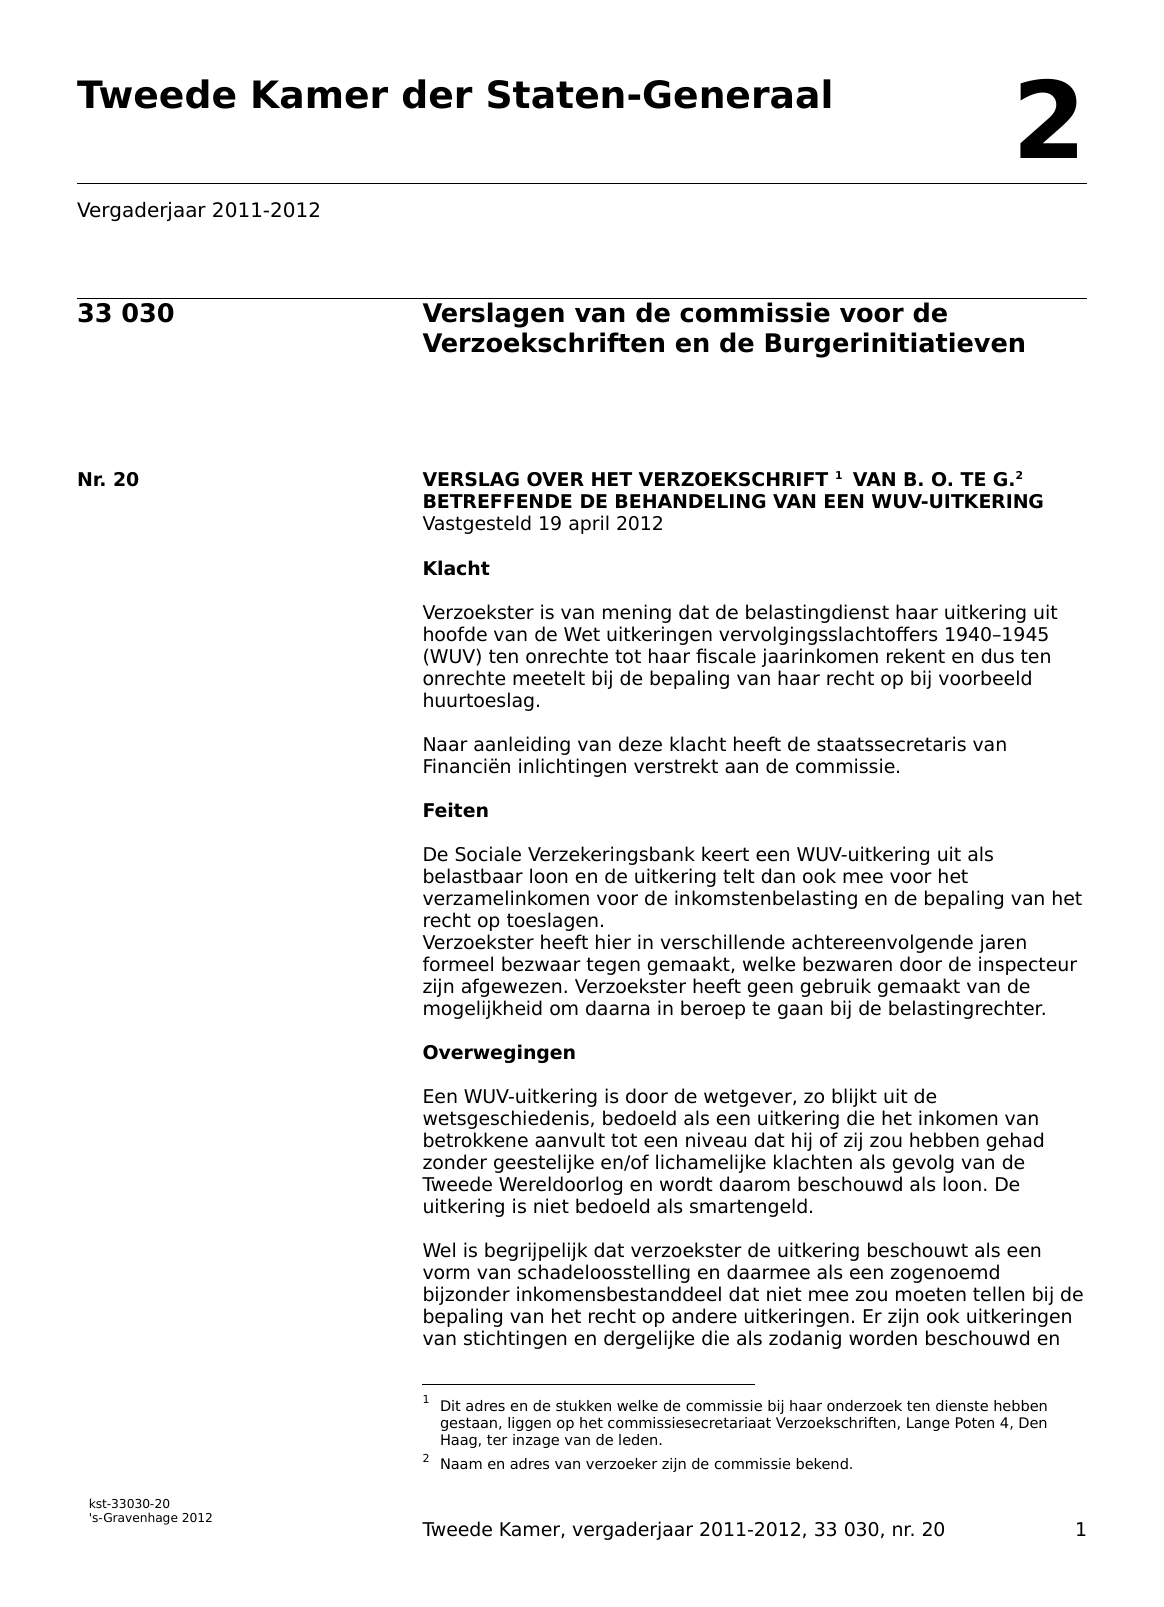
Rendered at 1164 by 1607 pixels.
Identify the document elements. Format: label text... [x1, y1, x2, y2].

subtitle 33 030 Verslagen van de commissie voor de Verzoekschriften en de Burgerinitiatieven [77, 299, 1087, 358]
text De Sociale Verzekeringsbank keert een WUV-uitkering uit als belastbaar loon en de uitkering telt dan ook mee voor het verzamelinkomen voor de inkomstenbelasting en de bepaling van het recht op toeslagen. [422, 844, 1087, 932]
text Verzoekster heeft hier in verschillende achtereenvolgende jaren formeel bezwaar tegen gemaakt, welke bezwaren door de inspecteur zijn afgewezen. Verzoekster heeft geen gebruik gemaakt van de mogelijkheid om daarna in beroep te gaan bij de belastingrechter. [422, 932, 1087, 1020]
table_header Tweede Kamer der Staten-Generaal [77, 59, 886, 183]
table_header 2 [886, 59, 1087, 183]
text Vastgesteld 19 april 2012 [422, 513, 1087, 535]
text 's-Gravenhage 2012 [88, 1511, 323, 1525]
subtitle Feiten [422, 800, 1087, 822]
text Dit adres en de stukken welke de commissie bij haar onderzoek ten dienste hebben gestaan, liggen op het commissiesecretariaat Verzoekschriften, Lange Poten 4, Den Haag, ter inzage van de leden. [422, 1393, 1087, 1449]
subtitle Klacht [422, 557, 1087, 579]
text Naar aanleiding van deze klacht heeft de staatssecretaris van Financiën inlichtingen verstrekt aan de commissie. [422, 734, 1087, 778]
subtitle Overwegingen [422, 1042, 1087, 1064]
text Naam en adres van verzoeker zijn de commissie bekend. [422, 1452, 1087, 1474]
text Een WUV-uitkering is door de wetgever, zo blijkt uit de wetsgeschiedenis, bedoeld als een uitkering die het inkomen van betrokkene aanvult tot een niveau dat hij of zij zou hebben gehad zonder geestelijke en/of lichamelijke klachten als gevolg van de Tweede Wereldoorlog en wordt daarom beschouwd als loon. De uitkering is niet bedoeld als smartengeld. [422, 1086, 1087, 1218]
text Wel is begrijpelijk dat verzoekster de uitkering beschouwt als een vorm van schadeloosstelling en daarmee als een zogenoemd bijzonder inkomensbestanddeel dat niet mee zou moeten tellen bij de bepaling van het recht op andere uitkeringen. Er zijn ook uitkeringen van stichtingen en dergelijke die als zodanig worden beschouwd en [422, 1240, 1087, 1350]
text kst-33030-20 [88, 1497, 323, 1511]
table_cell Vergaderjaar 2011-2012 [77, 184, 1087, 298]
text Verzoekster is van mening dat de belastingdienst haar uitkering uit hoofde van de Wet uitkeringen vervolgingsslachtoffers 1940–1945 (WUV) ten onrechte tot haar fiscale jaarinkomen rekent en dus ten onrechte meetelt bij de bepaling van haar recht op bij voorbeeld huurtoeslag. [422, 602, 1087, 712]
subtitle Nr. 20 VERSLAG OVER HET VERZOEKSCHRIFT VAN B. O. TE G. BETREFFENDE DE BEHANDELING VAN EEN WUV-UITKERING [77, 469, 1087, 513]
